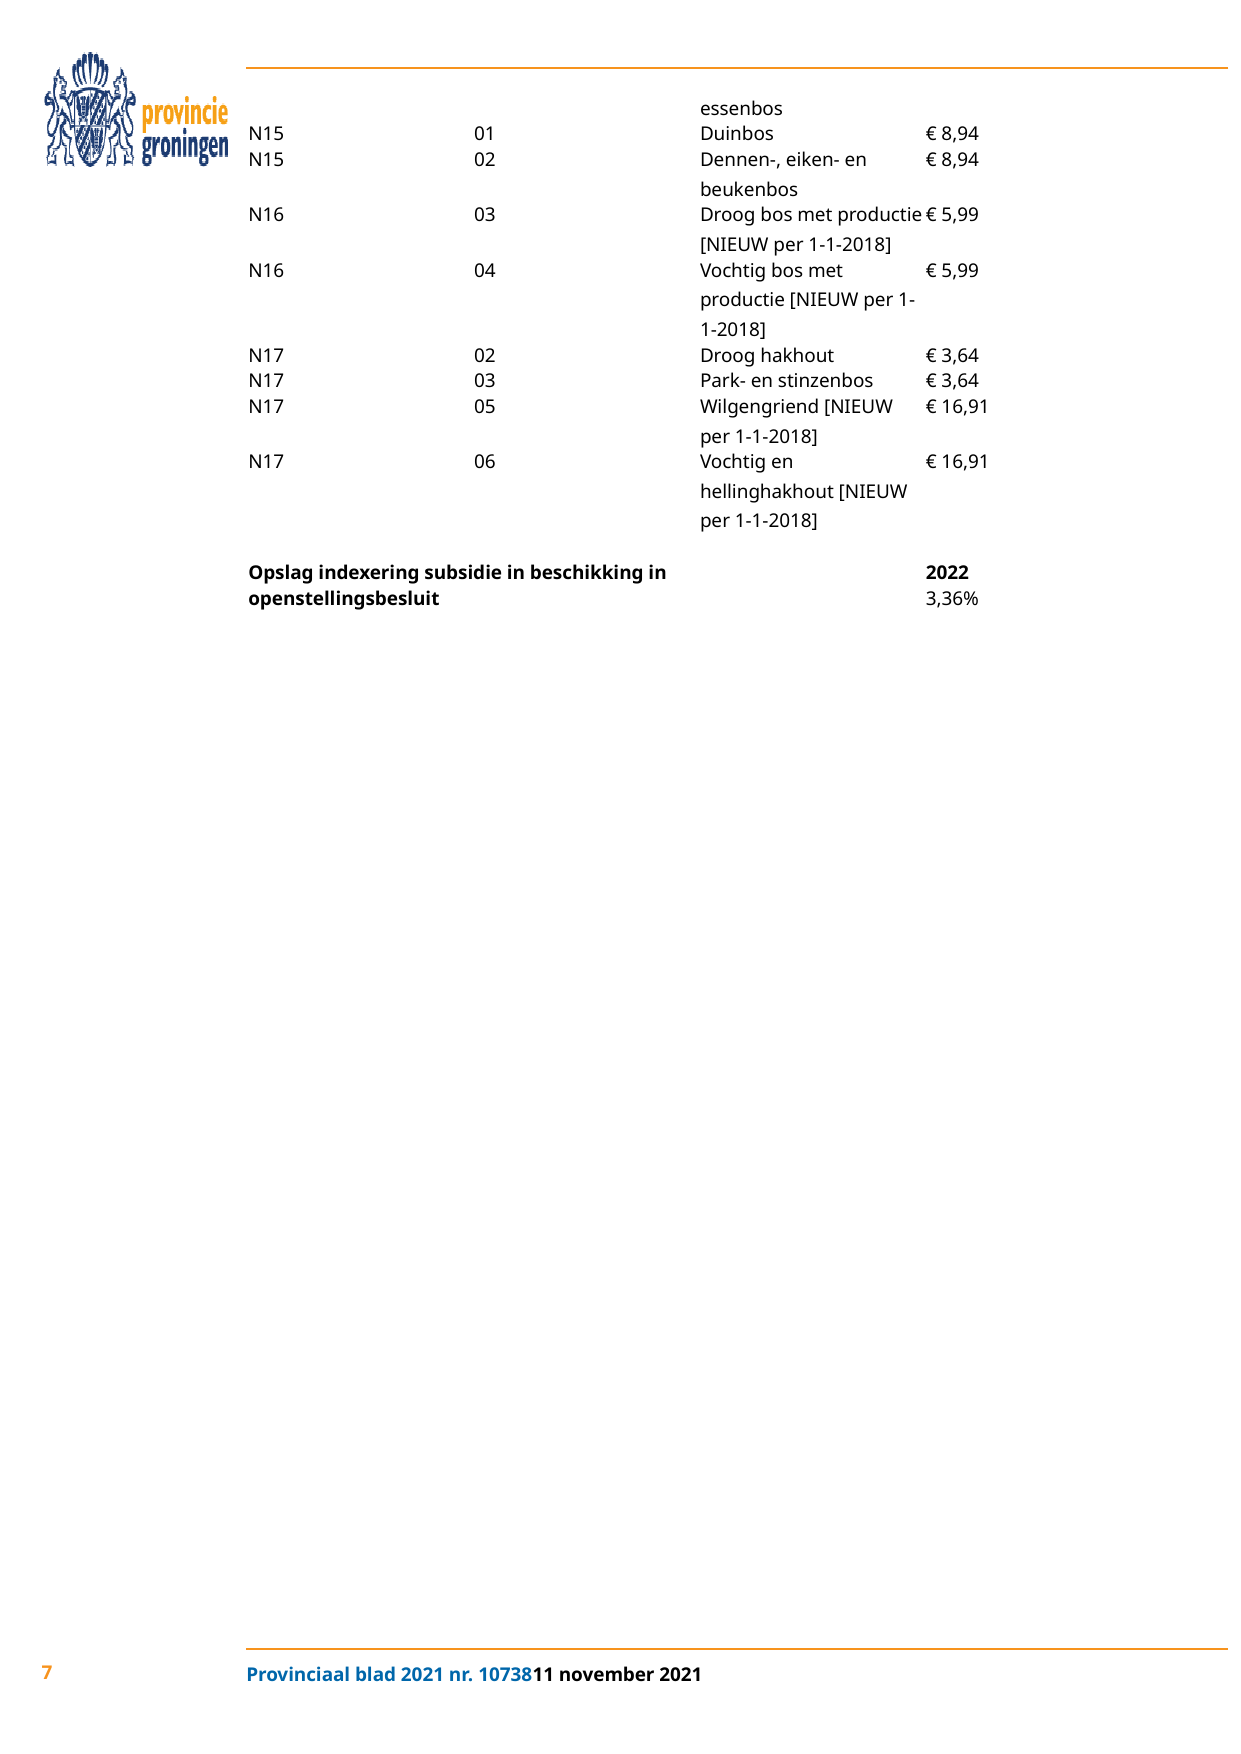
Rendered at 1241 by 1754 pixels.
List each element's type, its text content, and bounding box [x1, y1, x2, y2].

table_cell € 16,91 [926, 393, 1152, 448]
table_cell Vochtig bos met productie [NIEUW per 1-1-2018] [700, 257, 926, 342]
table_cell Droog bos met productie [NIEUW per 1-1-2018] [700, 202, 926, 257]
table_cell N15 [248, 146, 474, 202]
table_cell € 3,64 [926, 368, 1152, 393]
table_cell 02 [474, 342, 700, 367]
table_cell Park- en stinzenbos [700, 368, 926, 393]
table_cell Dennen-, eiken- en beukenbos [700, 146, 926, 202]
table_cell [926, 534, 1152, 559]
table_cell openstellingsbesluit [248, 585, 700, 611]
table_cell € 5,99 [926, 257, 1152, 342]
table_cell Vochtig en hellinghakhout [NIEUW per 1-1-2018] [700, 449, 926, 533]
table_cell 04 [474, 257, 700, 342]
table_cell [474, 534, 700, 559]
table_cell € 8,94 [926, 121, 1152, 146]
table_cell Opslag indexering subsidie in beschikking in [248, 559, 926, 585]
table_cell € 5,99 [926, 202, 1152, 257]
table_cell essenbos [700, 95, 926, 121]
table_cell € 8,94 [926, 146, 1152, 202]
table_cell N16 [248, 202, 474, 257]
table_cell N17 [248, 449, 474, 533]
table_cell Duinbos [700, 121, 926, 146]
table_cell 02 [474, 146, 700, 202]
table_cell 2022 [926, 559, 1152, 585]
table_cell Wilgengriend [NIEUW per 1-1-2018] [700, 393, 926, 448]
table_cell 01 [474, 121, 700, 146]
table_cell 3,36% [926, 585, 1152, 611]
table_cell € 16,91 [926, 449, 1152, 533]
table_cell N17 [248, 368, 474, 393]
table_cell [700, 534, 926, 559]
picture [41, 47, 231, 172]
table_cell Droog hakhout [700, 342, 926, 367]
table_cell 05 [474, 393, 700, 448]
table_cell N15 [248, 121, 474, 146]
table_cell [248, 534, 474, 559]
table_cell [474, 95, 700, 121]
table_cell [700, 585, 926, 611]
table_cell N17 [248, 393, 474, 448]
table_cell 06 [474, 449, 700, 533]
table_cell [248, 95, 474, 121]
table_cell € 3,64 [926, 342, 1152, 367]
table_cell [926, 95, 1152, 121]
table_cell N17 [248, 342, 474, 367]
table_cell N16 [248, 257, 474, 342]
table_cell 03 [474, 202, 700, 257]
table_cell 03 [474, 368, 700, 393]
